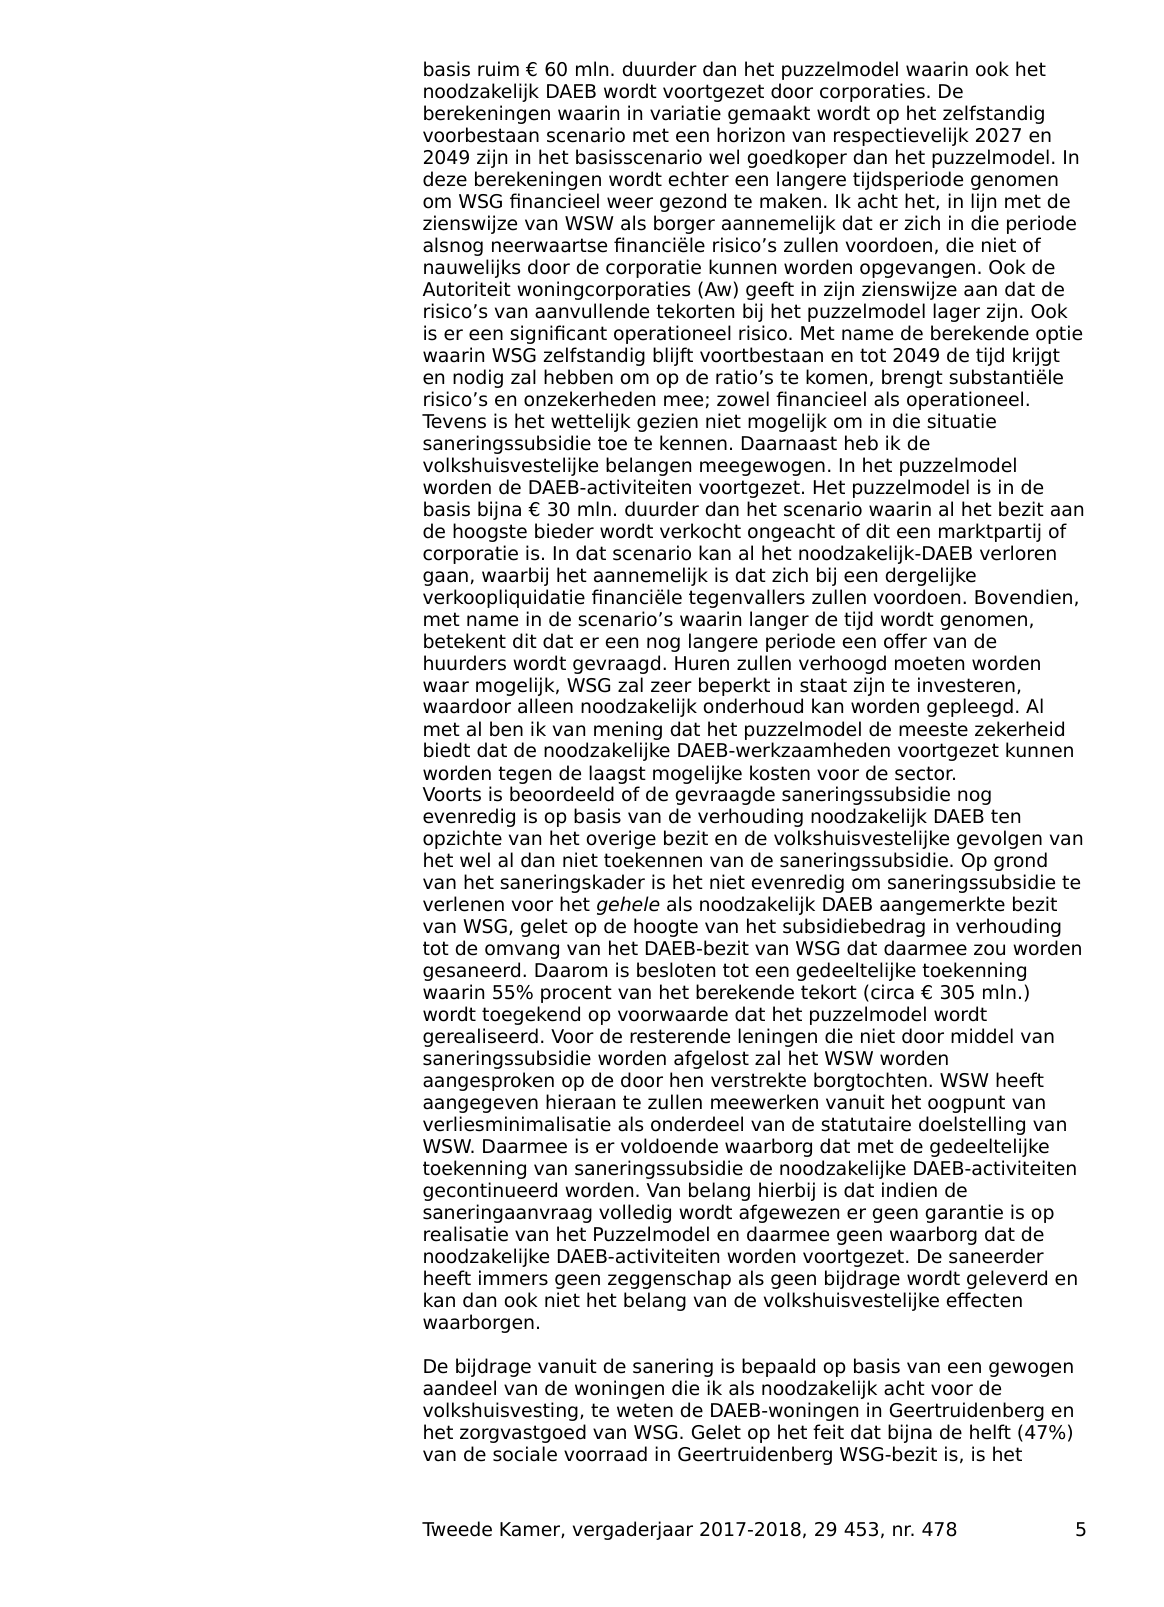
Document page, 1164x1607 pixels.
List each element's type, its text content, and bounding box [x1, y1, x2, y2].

text basis ruim € 60 mln. duurder dan het puzzelmodel waarin ook het noodzakelijk DAEB wordt voortgezet door corporaties. De berekeningen waarin in variatie gemaakt wordt op het zelfstandig voorbestaan scenario met een horizon van respectievelijk 2027 en 2049 zijn in het basisscenario wel goedkoper dan het puzzelmodel. In deze berekeningen wordt echter een langere tijdsperiode genomen om WSG financieel weer gezond te maken. Ik acht het, in lijn met de zienswijze van WSW als borger aannemelijk dat er zich in die periode alsnog neerwaartse financiële risico’s zullen voordoen, die niet of nauwelijks door de corporatie kunnen worden opgevangen. Ook de Autoriteit woningcorporaties (Aw) geeft in zijn zienswijze aan dat de risico’s van aanvullende tekorten bij het puzzelmodel lager zijn. Ook is er een significant operationeel risico. Met name de berekende optie waarin WSG zelfstandig blijft voortbestaan en tot 2049 de tijd krijgt en nodig zal hebben om op de ratio’s te komen, brengt substantiële risico’s en onzekerheden mee; zowel financieel als operationeel. Tevens is het wettelijk gezien niet mogelijk om in die situatie saneringssubsidie toe te kennen. Daarnaast heb ik de volkshuisvestelijke belangen meegewogen. In het puzzelmodel worden de DAEB-activiteiten voortgezet. Het puzzelmodel is in de basis bijna € 30 mln. duurder dan het scenario waarin al het bezit aan de hoogste bieder wordt verkocht ongeacht of dit een marktpartij of corporatie is. In dat scenario kan al het noodzakelijk-DAEB verloren gaan, waarbij het aannemelijk is dat zich bij een dergelijke verkoopliquidatie financiële tegenvallers zullen voordoen. Bovendien, met name in de scenario’s waarin langer de tijd wordt genomen, betekent dit dat er een nog langere periode een offer van de huurders wordt gevraagd. Huren zullen verhoogd moeten worden waar mogelijk, WSG zal zeer beperkt in staat zijn te investeren, waardoor alleen noodzakelijk onderhoud kan worden gepleegd. Al met al ben ik van mening dat het puzzelmodel de meeste zekerheid biedt dat de noodzakelijke DAEB-werkzaamheden voortgezet kunnen worden tegen de laagst mogelijke kosten voor de sector. [422, 59, 1087, 784]
text Voorts is beoordeeld of de gevraagde saneringssubsidie nog evenredig is op basis van de verhouding noodzakelijk DAEB ten opzichte van het overige bezit en de volkshuisvestelijke gevolgen van het wel al dan niet toekennen van de saneringssubsidie. Op grond van het saneringskader is het niet evenredig om saneringssubsidie te verlenen voor het gehele als noodzakelijk DAEB aangemerkte bezit van WSG, gelet op de hoogte van het subsidiebedrag in verhouding tot de omvang van het DAEB-bezit van WSG dat daarmee zou worden gesaneerd. Daarom is besloten tot een gedeeltelijke toekenning waarin 55% procent van het berekende tekort (circa € 305 mln.) wordt toegekend op voorwaarde dat het puzzelmodel wordt gerealiseerd. Voor de resterende leningen die niet door middel van saneringssubsidie worden afgelost zal het WSW worden aangesproken op de door hen verstrekte borgtochten. WSW heeft aangegeven hieraan te zullen meewerken vanuit het oogpunt van verliesminimalisatie als onderdeel van de statutaire doelstelling van WSW. Daarmee is er voldoende waarborg dat met de gedeeltelijke toekenning van saneringssubsidie de noodzakelijke DAEB-activiteiten gecontinueerd worden. Van belang hierbij is dat indien de saneringaanvraag volledig wordt afgewezen er geen garantie is op realisatie van het Puzzelmodel en daarmee geen waarborg dat de noodzakelijke DAEB-activiteiten worden voortgezet. De saneerder heeft immers geen zeggenschap als geen bijdrage wordt geleverd en kan dan ook niet het belang van de volkshuisvestelijke effecten waarborgen. [422, 784, 1087, 1334]
text De bijdrage vanuit de sanering is bepaald op basis van een gewogen aandeel van de woningen die ik als noodzakelijk acht voor de volkshuisvesting, te weten de DAEB-woningen in Geertruidenberg en het zorgvastgoed van WSG. Gelet op het feit dat bijna de helft (47%) van de sociale voorraad in Geertruidenberg WSG-bezit is, is het [422, 1356, 1087, 1466]
